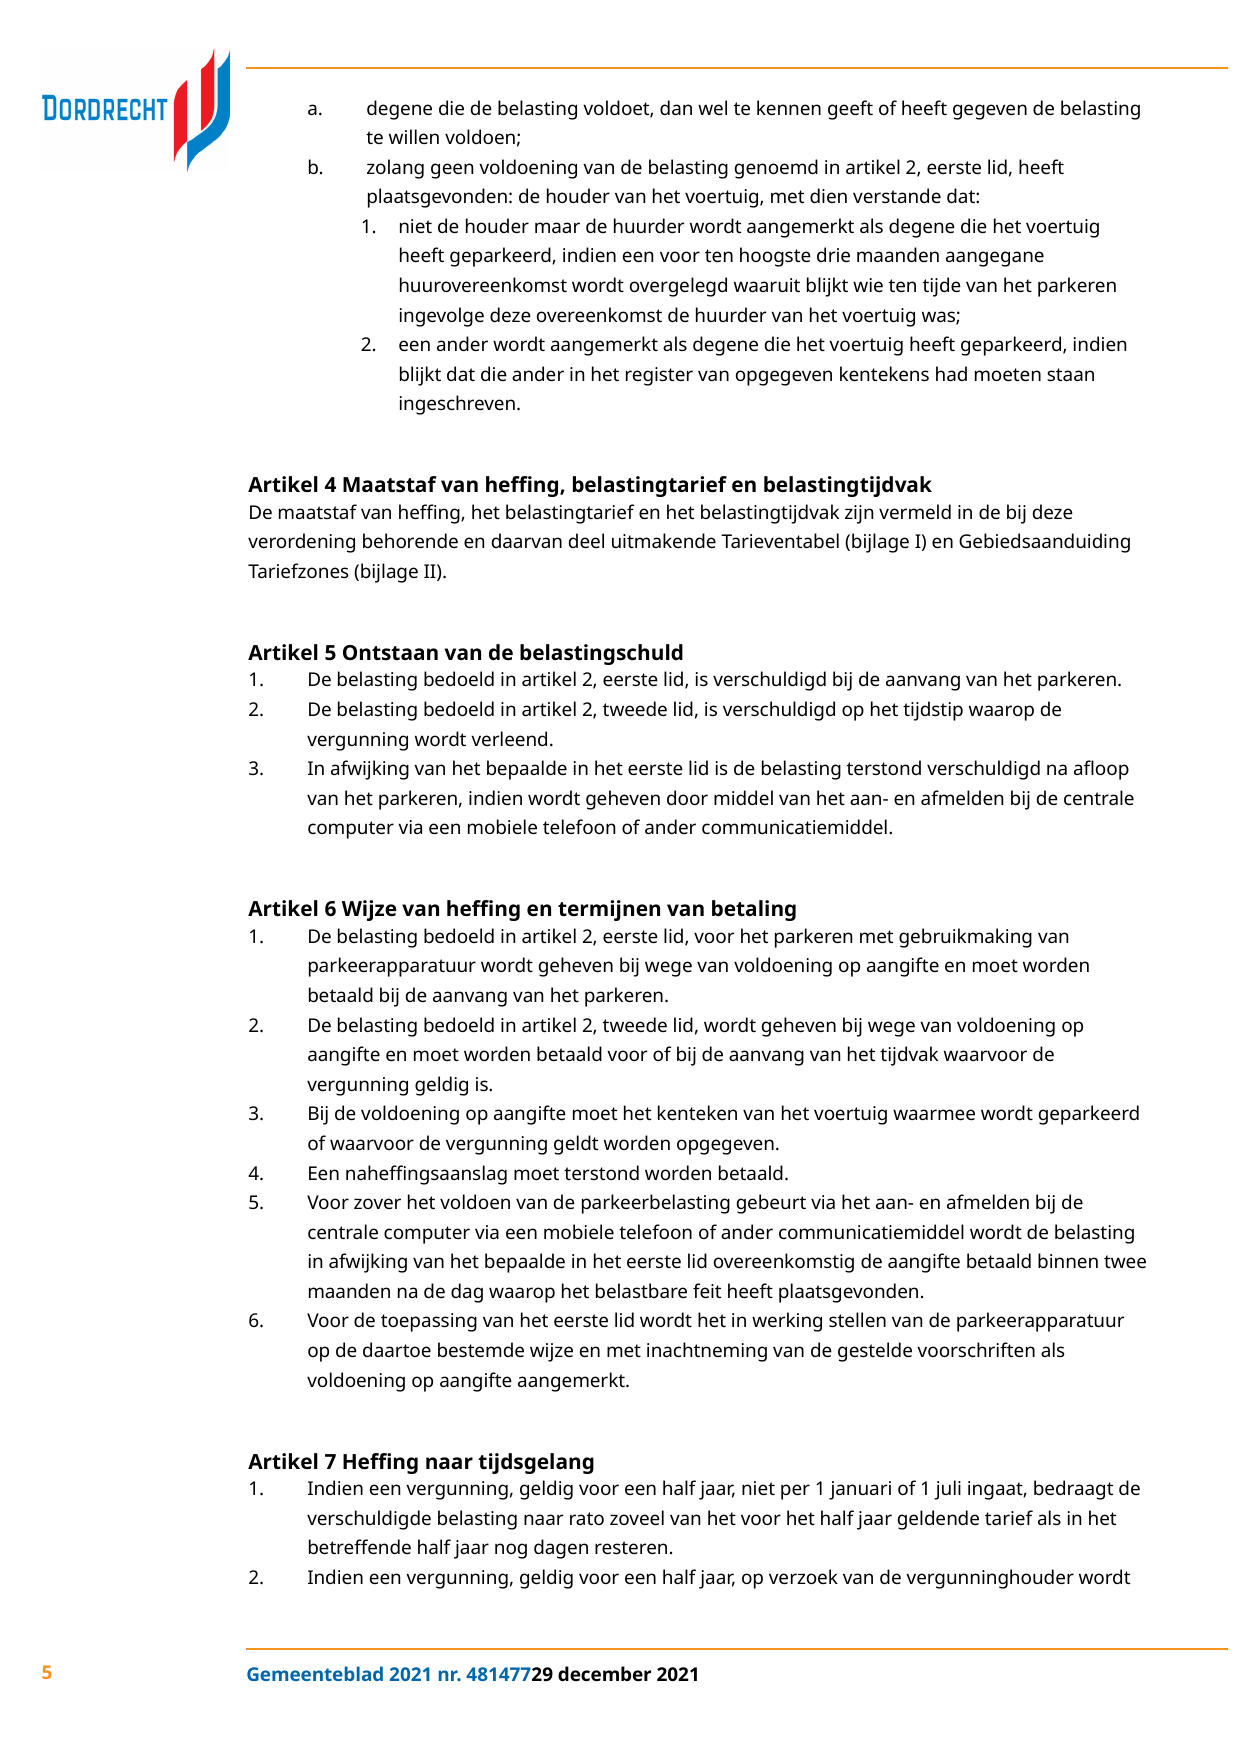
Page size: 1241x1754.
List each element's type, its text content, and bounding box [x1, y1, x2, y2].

list Voor de toepassing van het eerste lid wordt het in werking stellen van de parkeerapparatuur op de daartoe bestemde wijze en met inachtneming van de gestelde voorschriften als voldoening op aangifte aangemerkt. [248, 1308, 1152, 1392]
list Indien een vergunning, geldig voor een half jaar, niet per 1 januari of 1 juli ingaat, bedraagt de verschuldigde belasting naar rato zoveel van het voor het half jaar geldende tarief als in het betreffende half jaar nog dagen resteren. [248, 1475, 1152, 1560]
list degene die de belasting voldoet, dan wel te kennen geeft of heeft gegeven de belasting te willen voldoen; [307, 95, 1152, 150]
list niet de houder maar de huurder wordt aangemerkt als degene die het voertuig heeft geparkeerd, indien een voor ten hoogste drie maanden aangegane huurovereenkomst wordt overgelegd waaruit blijkt wie ten tijde van het parkeren ingevolge deze overeenkomst de huurder van het voertuig was; [361, 213, 1152, 328]
list Indien een vergunning, geldig voor een half jaar, op verzoek van de vergunninghouder wordt [248, 1564, 1152, 1590]
list In afwijking van het bepaalde in het eerste lid is de belasting terstond verschuldigd na afloop van het parkeren, indien wordt geheven door middel van het aan- en afmelden bij de centrale computer via een mobiele telefoon of ander communicatiemiddel. [248, 755, 1152, 840]
list De belasting bedoeld in artikel 2, eerste lid, voor het parkeren met gebruikmaking van parkeerapparatuur wordt geheven bij wege van voldoening op aangifte en moet worden betaald bij de aanvang van het parkeren. [248, 923, 1152, 1008]
list Een naheffingsaanslag moet terstond worden betaald. [248, 1160, 1152, 1185]
list een ander wordt aangemerkt als degene die het voertuig heeft geparkeerd, indien blijkt dat die ander in het register van opgegeven kentekens had moeten staan ingeschreven. [361, 331, 1152, 416]
text Artikel 7 Heffing naar tijdsgelang [248, 1447, 1152, 1475]
text Artikel 6 Wijze van heffing en termijnen van betaling [248, 894, 1152, 923]
list Bij de voldoening op aangifte moet het kenteken van het voertuig waarmee wordt geparkeerd of waarvoor de vergunning geldt worden opgegeven. [248, 1101, 1152, 1156]
list Voor zover het voldoen van de parkeerbelasting gebeurt via het aan- en afmelden bij de centrale computer via een mobiele telefoon of ander communicatiemiddel wordt de belasting in afwijking van het bepaalde in het eerste lid overeenkomstig de aangifte betaald binnen twee maanden na de dag waarop het belastbare feit heeft plaatsgevonden. [248, 1189, 1152, 1304]
text Artikel 4 Maatstaf van heffing, belastingtarief en belastingtijdvak [248, 471, 1152, 499]
text De maatstaf van heffing, het belastingtarief en het belastingtijdvak zijn vermeld in de bij deze verordening behorende en daarvan deel uitmakende Tarieventabel (bijlage I) en Gebiedsaanduiding Tariefzones (bijlage II). [248, 499, 1152, 584]
list De belasting bedoeld in artikel 2, tweede lid, wordt geheven bij wege van voldoening op aangifte en moet worden betaald voor of bij de aanvang van het tijdvak waarvoor de vergunning geldig is. [248, 1012, 1152, 1097]
picture [41, 47, 231, 172]
list zolang geen voldoening van de belasting genoemd in artikel 2, eerste lid, heeft plaatsgevonden: de houder van het voertuig, met dien verstande dat: [307, 154, 1152, 209]
list De belasting bedoeld in artikel 2, tweede lid, is verschuldigd op het tijdstip waarop de vergunning wordt verleend. [248, 696, 1152, 752]
text Artikel 5 Ontstaan van de belastingschuld [248, 638, 1152, 667]
list De belasting bedoeld in artikel 2, eerste lid, is verschuldigd bij de aanvang van het parkeren. [248, 667, 1152, 692]
